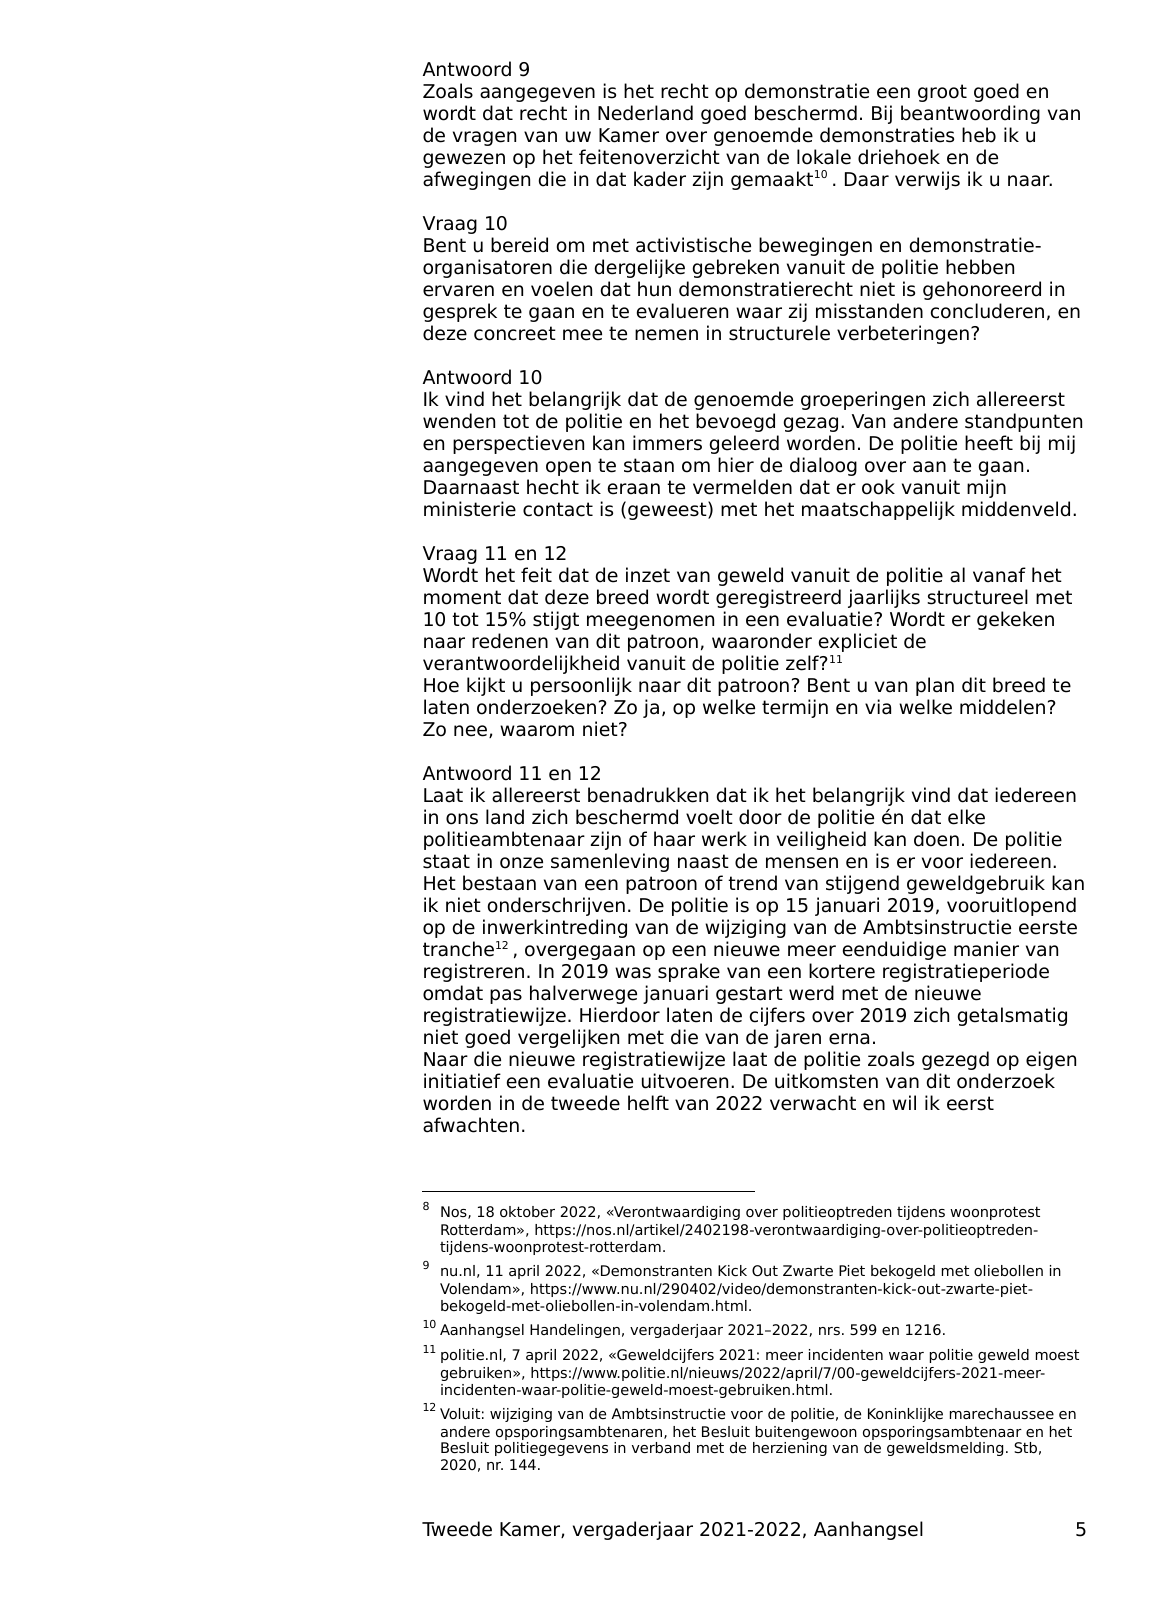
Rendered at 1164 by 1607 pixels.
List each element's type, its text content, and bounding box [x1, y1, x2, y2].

text Voluit: wijziging van de Ambtsinstructie voor de politie, de Koninklijke marechaussee en andere opsporingsambtenaren, het Besluit buitengewoon opsporingsambtenaar en het Besluit politiegegevens in verband met de herziening van de geweldsmelding. Stb, 2020, nr. 144. [422, 1402, 1087, 1474]
text Aanhangsel Handelingen, vergaderjaar 2021–2022, nrs. 599 en 1216. [422, 1318, 1087, 1340]
text Antwoord 9 [422, 59, 1087, 81]
text nu.nl, 11 april 2022, «Demonstranten Kick Out Zwarte Piet bekogeld met oliebollen in Volendam», https://www.nu.nl/290402/video/demonstranten-kick-out-zwarte-piet-bekogeld-met-oliebollen-in-volendam.html. [422, 1259, 1087, 1315]
text Zoals aangegeven is het recht op demonstratie een groot goed en wordt dat recht in Nederland goed beschermd. Bij beantwoording van de vragen van uw Kamer over genoemde demonstraties heb ik u gewezen op het feitenoverzicht van de lokale driehoek en de afwegingen die in dat kader zijn gemaakt. Daar verwijs ik u naar. [422, 81, 1087, 191]
text Naar die nieuwe registratiewijze laat de politie zoals gezegd op eigen initiatief een evaluatie uitvoeren. De uitkomsten van dit onderzoek worden in de tweede helft van 2022 verwacht en wil ik eerst afwachten. [422, 1049, 1087, 1137]
text Hoe kijkt u persoonlijk naar dit patroon? Bent u van plan dit breed te laten onderzoeken? Zo ja, op welke termijn en via welke middelen? Zo nee, waarom niet? [422, 675, 1087, 741]
text Vraag 10 [422, 213, 1087, 235]
text Daarnaast hecht ik eraan te vermelden dat er ook vanuit mijn ministerie contact is (geweest) met het maatschappelijk middenveld. [422, 477, 1087, 521]
text Nos, 18 oktober 2022, «Verontwaardiging over politieoptreden tijdens woonprotest Rotterdam», https://nos.nl/artikel/2402198-verontwaardiging-over-politieoptreden-tijdens-woonprotest-rotterdam. [422, 1200, 1087, 1256]
text Vraag 11 en 12 [422, 543, 1087, 565]
text Wordt het feit dat de inzet van geweld vanuit de politie al vanaf het moment dat deze breed wordt geregistreerd jaarlijks structureel met 10 tot 15% stijgt meegenomen in een evaluatie? Wordt er gekeken naar redenen van dit patroon, waaronder expliciet de verantwoordelijkheid vanuit de politie zelf? [422, 565, 1087, 675]
text politie.nl, 7 april 2022, «Geweldcijfers 2021: meer incidenten waar politie geweld moest gebruiken», https://www.politie.nl/nieuws/2022/april/7/00-geweldcijfers-2021-meer-incidenten-waar-politie-geweld-moest-gebruiken.html. [422, 1343, 1087, 1399]
text Antwoord 11 en 12 [422, 763, 1087, 785]
text Bent u bereid om met activistische bewegingen en demonstratie-organisatoren die dergelijke gebreken vanuit de politie hebben ervaren en voelen dat hun demonstratierecht niet is gehonoreerd in gesprek te gaan en te evalueren waar zij misstanden concluderen, en deze concreet mee te nemen in structurele verbeteringen? [422, 235, 1087, 345]
text Ik vind het belangrijk dat de genoemde groeperingen zich allereerst wenden tot de politie en het bevoegd gezag. Van andere standpunten en perspectieven kan immers geleerd worden. De politie heeft bij mij aangegeven open te staan om hier de dialoog over aan te gaan. [422, 389, 1087, 477]
text Laat ik allereerst benadrukken dat ik het belangrijk vind dat iedereen in ons land zich beschermd voelt door de politie én dat elke politieambtenaar zijn of haar werk in veiligheid kan doen. De politie staat in onze samenleving naast de mensen en is er voor iedereen. Het bestaan van een patroon of trend van stijgend geweldgebruik kan ik niet onderschrijven. De politie is op 15 januari 2019, vooruitlopend op de inwerkintreding van de wijziging van de Ambtsinstructie eerste tranche, overgegaan op een nieuwe meer eenduidige manier van registreren. In 2019 was sprake van een kortere registratieperiode omdat pas halverwege januari gestart werd met de nieuwe registratiewijze. Hierdoor laten de cijfers over 2019 zich getalsmatig niet goed vergelijken met die van de jaren erna. [422, 785, 1087, 1049]
text Antwoord 10 [422, 367, 1087, 389]
